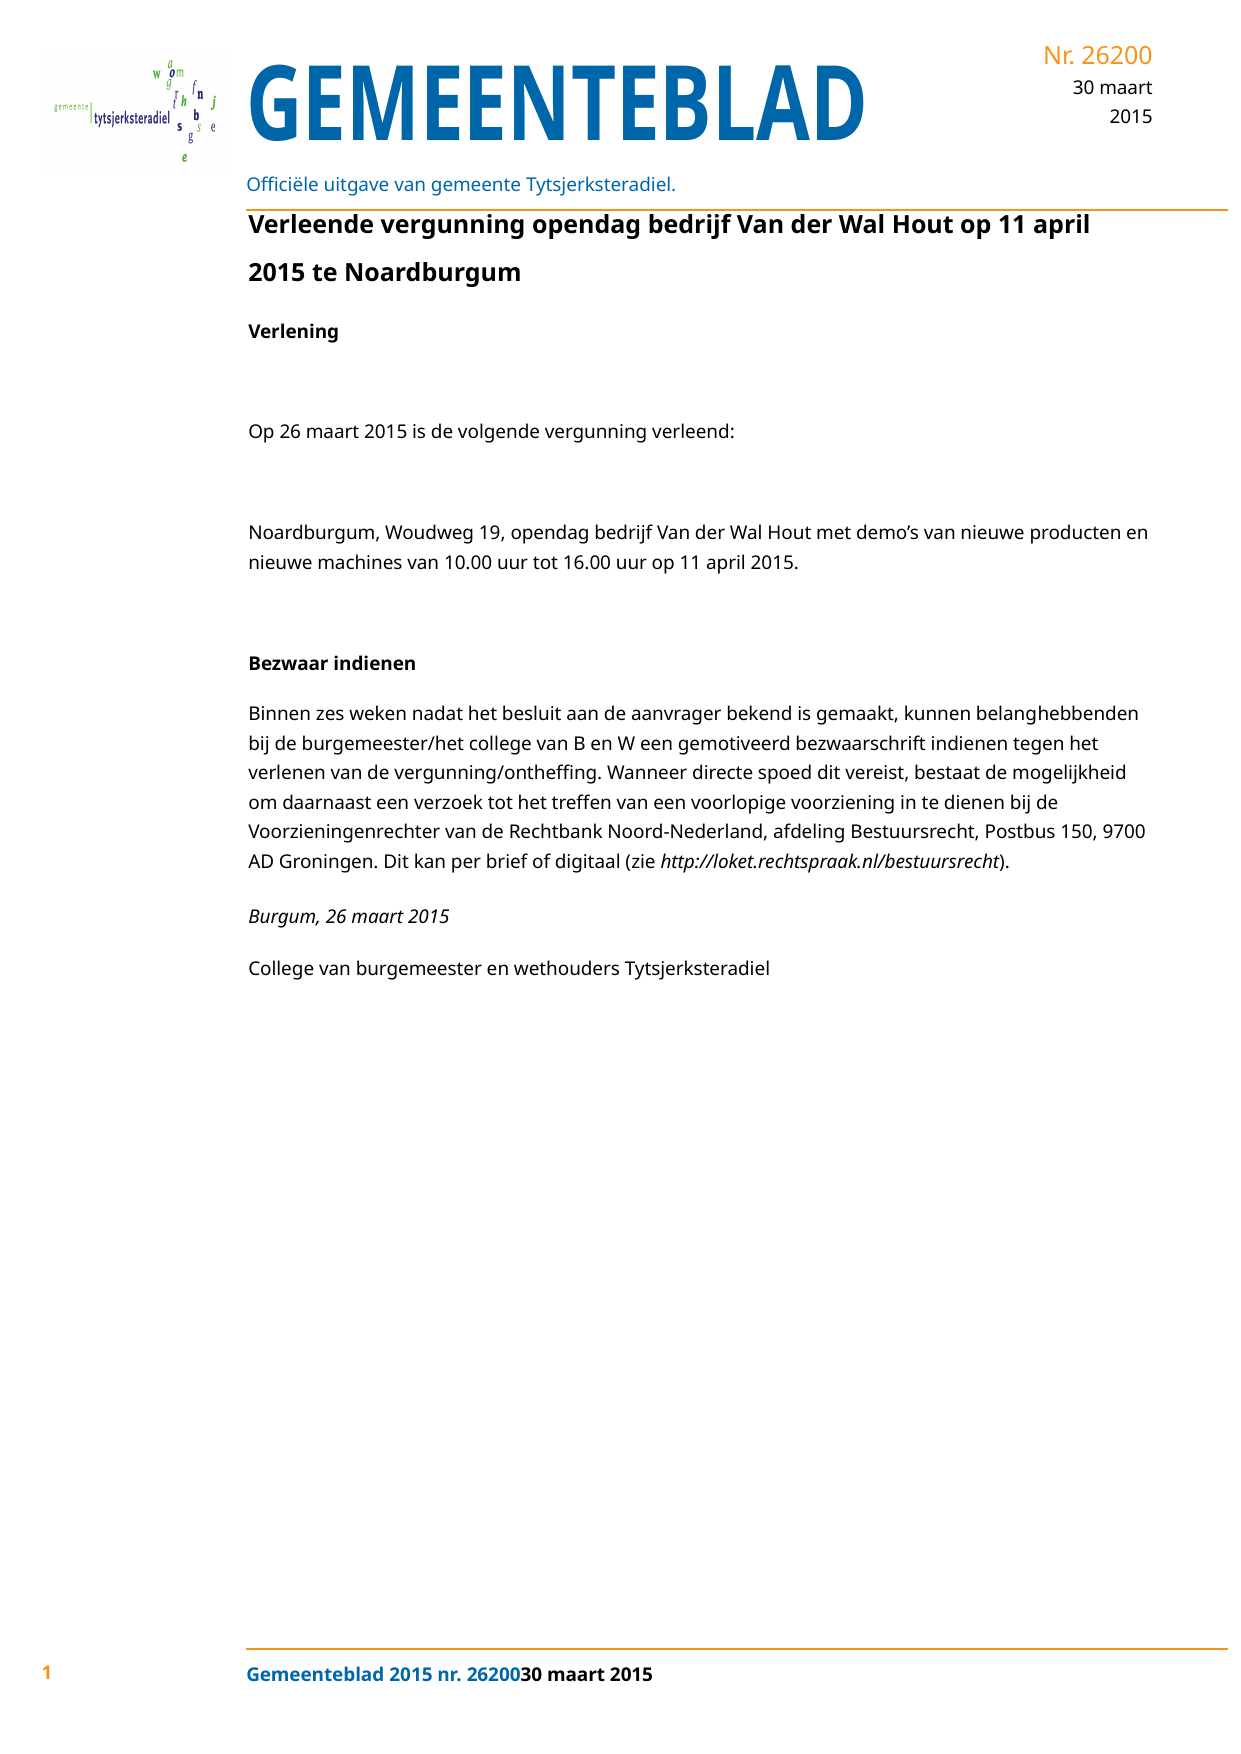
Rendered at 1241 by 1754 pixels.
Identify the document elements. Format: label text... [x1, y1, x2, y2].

text Bezwaar indienen [248, 650, 1152, 676]
text Verleende vergunning opendag bedrijf Van der Wal Hout op 11 april 2015 te Noardburgum [248, 211, 1152, 288]
text College van burgemeester en wethouders Tytsjerksteradiel [248, 955, 1152, 981]
text Noardburgum, Woudweg 19, opendag bedrijf Van der Wal Hout met demo’s van nieuwe producten en nieuwe machines van 10.00 uur tot 16.00 uur op 11 april 2015. [248, 519, 1152, 575]
text Binnen zes weken nadat het besluit aan de aanvrager bekend is gemaakt, kunnen belang­hebbenden bij de burgemeester/het college van B en W een gemotiveerd bezwaarschrift indienen tegen het verlenen van de ver­gunning/ontheffing. Wanneer directe spoed dit vereist, bestaat de mogelijkheid om daarnaast een verzoek tot het treffen van een voorlopige voorziening in te dienen bij de Voorzieningenrechter van de Rechtbank Noord-Nederland, afdeling Bestuursrecht, Postbus 150, 9700 AD Groningen. Dit kan per brief of digitaal (zie http://loket.rechtspraak.nl/bestuursrecht). [248, 700, 1152, 874]
text Verlening [248, 318, 1152, 344]
text Op 26 maart 2015 is de volgende vergunning ver­leend: [248, 419, 1152, 444]
text Burgum, 26 maart 2015 [248, 904, 1152, 929]
picture [41, 47, 231, 172]
